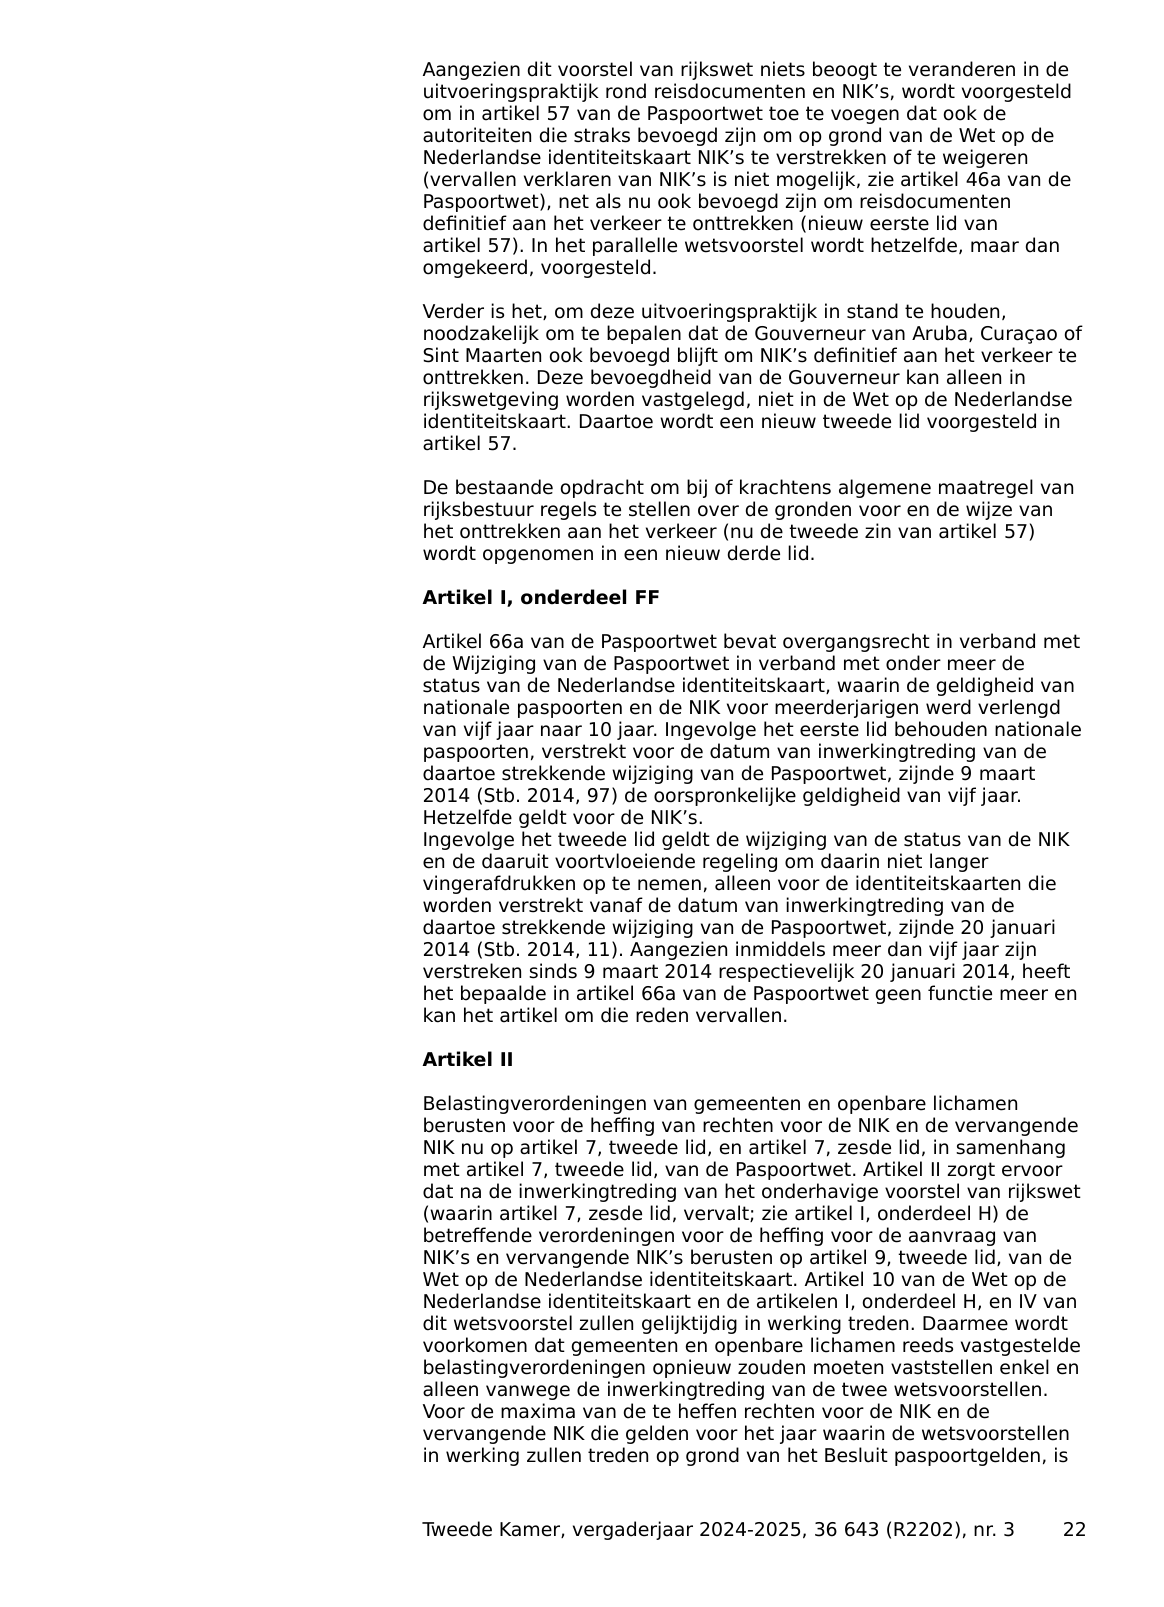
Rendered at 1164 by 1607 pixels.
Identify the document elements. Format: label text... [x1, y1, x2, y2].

subtitle Artikel II [422, 1049, 1087, 1071]
text Verder is het, om deze uitvoeringspraktijk in stand te houden, noodzakelijk om te bepalen dat de Gouverneur van Aruba, Curaçao of Sint Maarten ook bevoegd blijft om NIK’s definitief aan het verkeer te onttrekken. Deze bevoegdheid van de Gouverneur kan alleen in rijkswetgeving worden vastgelegd, niet in de Wet op de Nederlandse identiteitskaart. Daartoe wordt een nieuw tweede lid voorgesteld in artikel 57. [422, 301, 1087, 455]
text Aangezien dit voorstel van rijkswet niets beoogt te veranderen in de uitvoeringspraktijk rond reisdocumenten en NIK’s, wordt voorgesteld om in artikel 57 van de Paspoortwet toe te voegen dat ook de autoriteiten die straks bevoegd zijn om op grond van de Wet op de Nederlandse identiteitskaart NIK’s te verstrekken of te weigeren (vervallen verklaren van NIK’s is niet mogelijk, zie artikel 46a van de Paspoortwet), net als nu ook bevoegd zijn om reisdocumenten definitief aan het verkeer te onttrekken (nieuw eerste lid van artikel 57). In het parallelle wetsvoorstel wordt hetzelfde, maar dan omgekeerd, voorgesteld. [422, 59, 1087, 279]
text De bestaande opdracht om bij of krachtens algemene maatregel van rijksbestuur regels te stellen over de gronden voor en de wijze van het onttrekken aan het verkeer (nu de tweede zin van artikel 57) wordt opgenomen in een nieuw derde lid. [422, 477, 1087, 565]
subtitle Artikel I, onderdeel FF [422, 587, 1087, 609]
text Belastingverordeningen van gemeenten en openbare lichamen berusten voor de heffing van rechten voor de NIK en de vervangende NIK nu op artikel 7, tweede lid, en artikel 7, zesde lid, in samenhang met artikel 7, tweede lid, van de Paspoortwet. Artikel II zorgt ervoor dat na de inwerkingtreding van het onderhavige voorstel van rijkswet (waarin artikel 7, zesde lid, vervalt; zie artikel I, onderdeel H) de betreffende verordeningen voor de heffing voor de aanvraag van NIK’s en vervangende NIK’s berusten op artikel 9, tweede lid, van de Wet op de Nederlandse identiteitskaart. Artikel 10 van de Wet op de Nederlandse identiteitskaart en de artikelen I, onderdeel H, en IV van dit wetsvoorstel zullen gelijktijdig in werking treden. Daarmee wordt voorkomen dat gemeenten en openbare lichamen reeds vastgestelde belastingverordeningen opnieuw zouden moeten vaststellen enkel en alleen vanwege de inwerkingtreding van de twee wetsvoorstellen. Voor de maxima van de te heffen rechten voor de NIK en de vervangende NIK die gelden voor het jaar waarin de wetsvoorstellen in werking zullen treden op grond van het Besluit paspoortgelden, is [422, 1093, 1087, 1467]
text Ingevolge het tweede lid geldt de wijziging van de status van de NIK en de daaruit voortvloeiende regeling om daarin niet langer vingerafdrukken op te nemen, alleen voor de identiteitskaarten die worden verstrekt vanaf de datum van inwerkingtreding van de daartoe strekkende wijziging van de Paspoortwet, zijnde 20 januari 2014 (Stb. 2014, 11). Aangezien inmiddels meer dan vijf jaar zijn verstreken sinds 9 maart 2014 respectievelijk 20 januari 2014, heeft het bepaalde in artikel 66a van de Paspoortwet geen functie meer en kan het artikel om die reden vervallen. [422, 829, 1087, 1027]
text Artikel 66a van de Paspoortwet bevat overgangsrecht in verband met de Wijziging van de Paspoortwet in verband met onder meer de status van de Nederlandse identiteitskaart, waarin de geldigheid van nationale paspoorten en de NIK voor meerderjarigen werd verlengd van vijf jaar naar 10 jaar. Ingevolge het eerste lid behouden nationale paspoorten, verstrekt voor de datum van inwerkingtreding van de daartoe strekkende wijziging van de Paspoortwet, zijnde 9 maart 2014 (Stb. 2014, 97) de oorspronkelijke geldigheid van vijf jaar. Hetzelfde geldt voor de NIK’s. [422, 631, 1087, 829]
